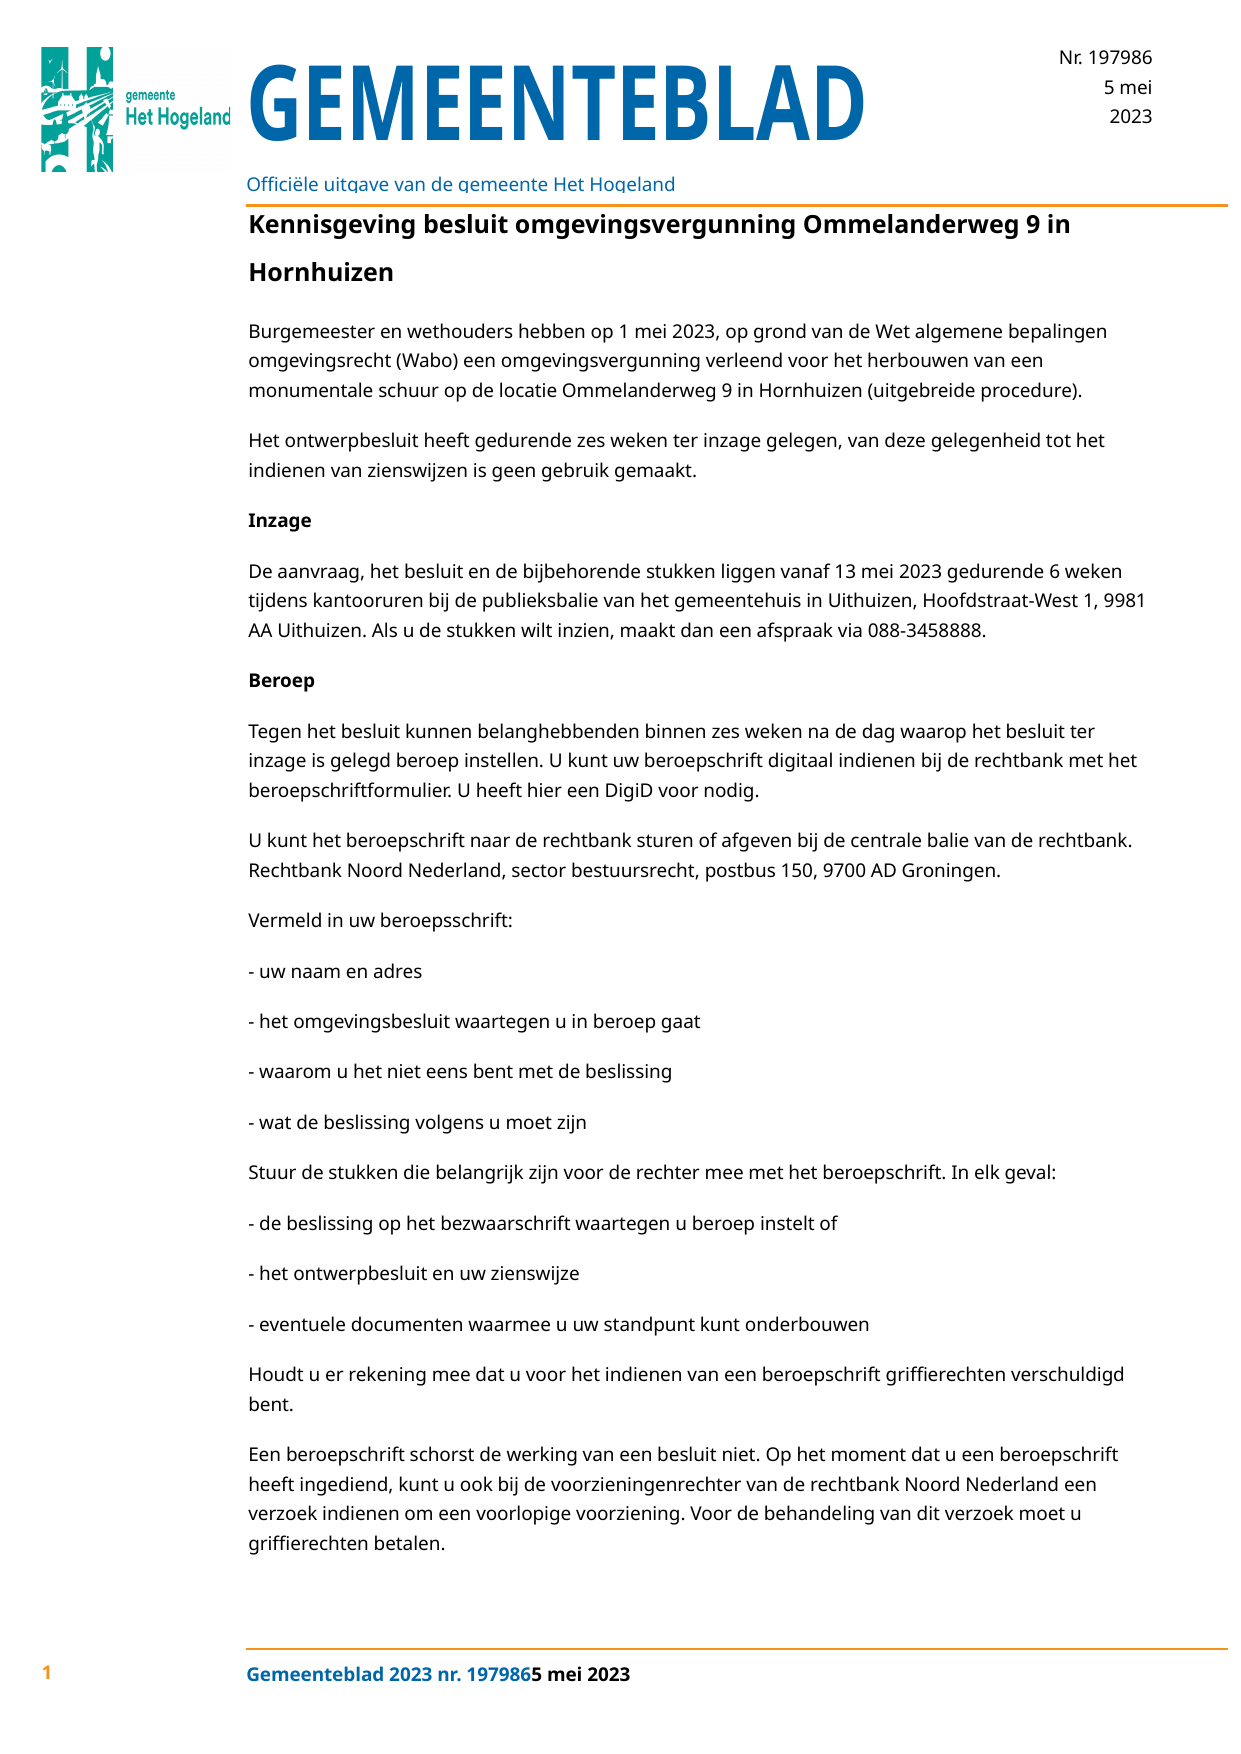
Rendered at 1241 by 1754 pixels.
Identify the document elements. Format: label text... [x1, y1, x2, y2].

text Houdt u er rekening mee dat u voor het indienen van een beroepschrift griffierechten verschuldigd bent. [248, 1361, 1152, 1417]
text Inzage [248, 507, 1152, 533]
text Beroep [248, 667, 1152, 693]
text Vermeld in uw beroepsschrift: [248, 907, 1152, 933]
text - uw naam en adres [248, 958, 1152, 984]
text Stuur de stukken die belangrijk zijn voor de rechter mee met het beroepschrift. In elk geval: [248, 1159, 1152, 1185]
picture [41, 47, 231, 172]
text - het ontwerpbesluit en uw zienswijze [248, 1260, 1152, 1286]
text - eventuele documenten waarmee u uw standpunt kunt onderbouwen [248, 1311, 1152, 1337]
text - de beslissing op het bezwaarschrift waartegen u beroep instelt of [248, 1210, 1152, 1236]
text Burgemeester en wethouders hebben op 1 mei 2023, op grond van de Wet algemene bepalingen omgevingsrecht (Wabo) een omgevingsvergunning verleend voor het herbouwen van een monumentale schuur op de locatie Ommelanderweg 9 in Hornhuizen (uitgebreide procedure). [248, 318, 1152, 403]
text - het omgevingsbesluit waartegen u in beroep gaat [248, 1008, 1152, 1034]
text U kunt het beroepschrift naar de rechtbank sturen of afgeven bij de centrale balie van de rechtbank. Rechtbank Noord Nederland, sector bestuursrecht, postbus 150, 9700 AD Groningen. [248, 827, 1152, 883]
text - wat de beslissing volgens u moet zijn [248, 1109, 1152, 1135]
text De aanvraag, het besluit en de bijbehorende stukken liggen vanaf 13 mei 2023 gedurende 6 weken tijdens kantooruren bij de publieksbalie van het gemeentehuis in Uithuizen, Hoofdstraat-West 1, 9981 AA Uithuizen. Als u de stukken wilt inzien, maakt dan een afspraak via 088-3458888. [248, 558, 1152, 643]
text Kennisgeving besluit omgevingsvergunning Ommelanderweg 9 in Hornhuizen [248, 207, 1152, 288]
text Tegen het besluit kunnen belanghebbenden binnen zes weken na de dag waarop het besluit ter inzage is gelegd beroep instellen. U kunt uw beroepschrift digitaal indienen bij de rechtbank met het beroepschriftformulier. U heeft hier een DigiD voor nodig. [248, 718, 1152, 803]
text - waarom u het niet eens bent met de beslissing [248, 1059, 1152, 1084]
text Een beroepschrift schorst de werking van een besluit niet. Op het moment dat u een beroepschrift heeft ingediend, kunt u ook bij de voorzieningenrechter van de rechtbank Noord Nederland een verzoek indienen om een voorlopige voorziening. Voor de behandeling van dit verzoek moet u griffierechten betalen. [248, 1441, 1152, 1556]
text Het ontwerpbesluit heeft gedurende zes weken ter inzage gelegen, van deze gelegenheid tot het indienen van zienswijzen is geen gebruik gemaakt. [248, 427, 1152, 483]
